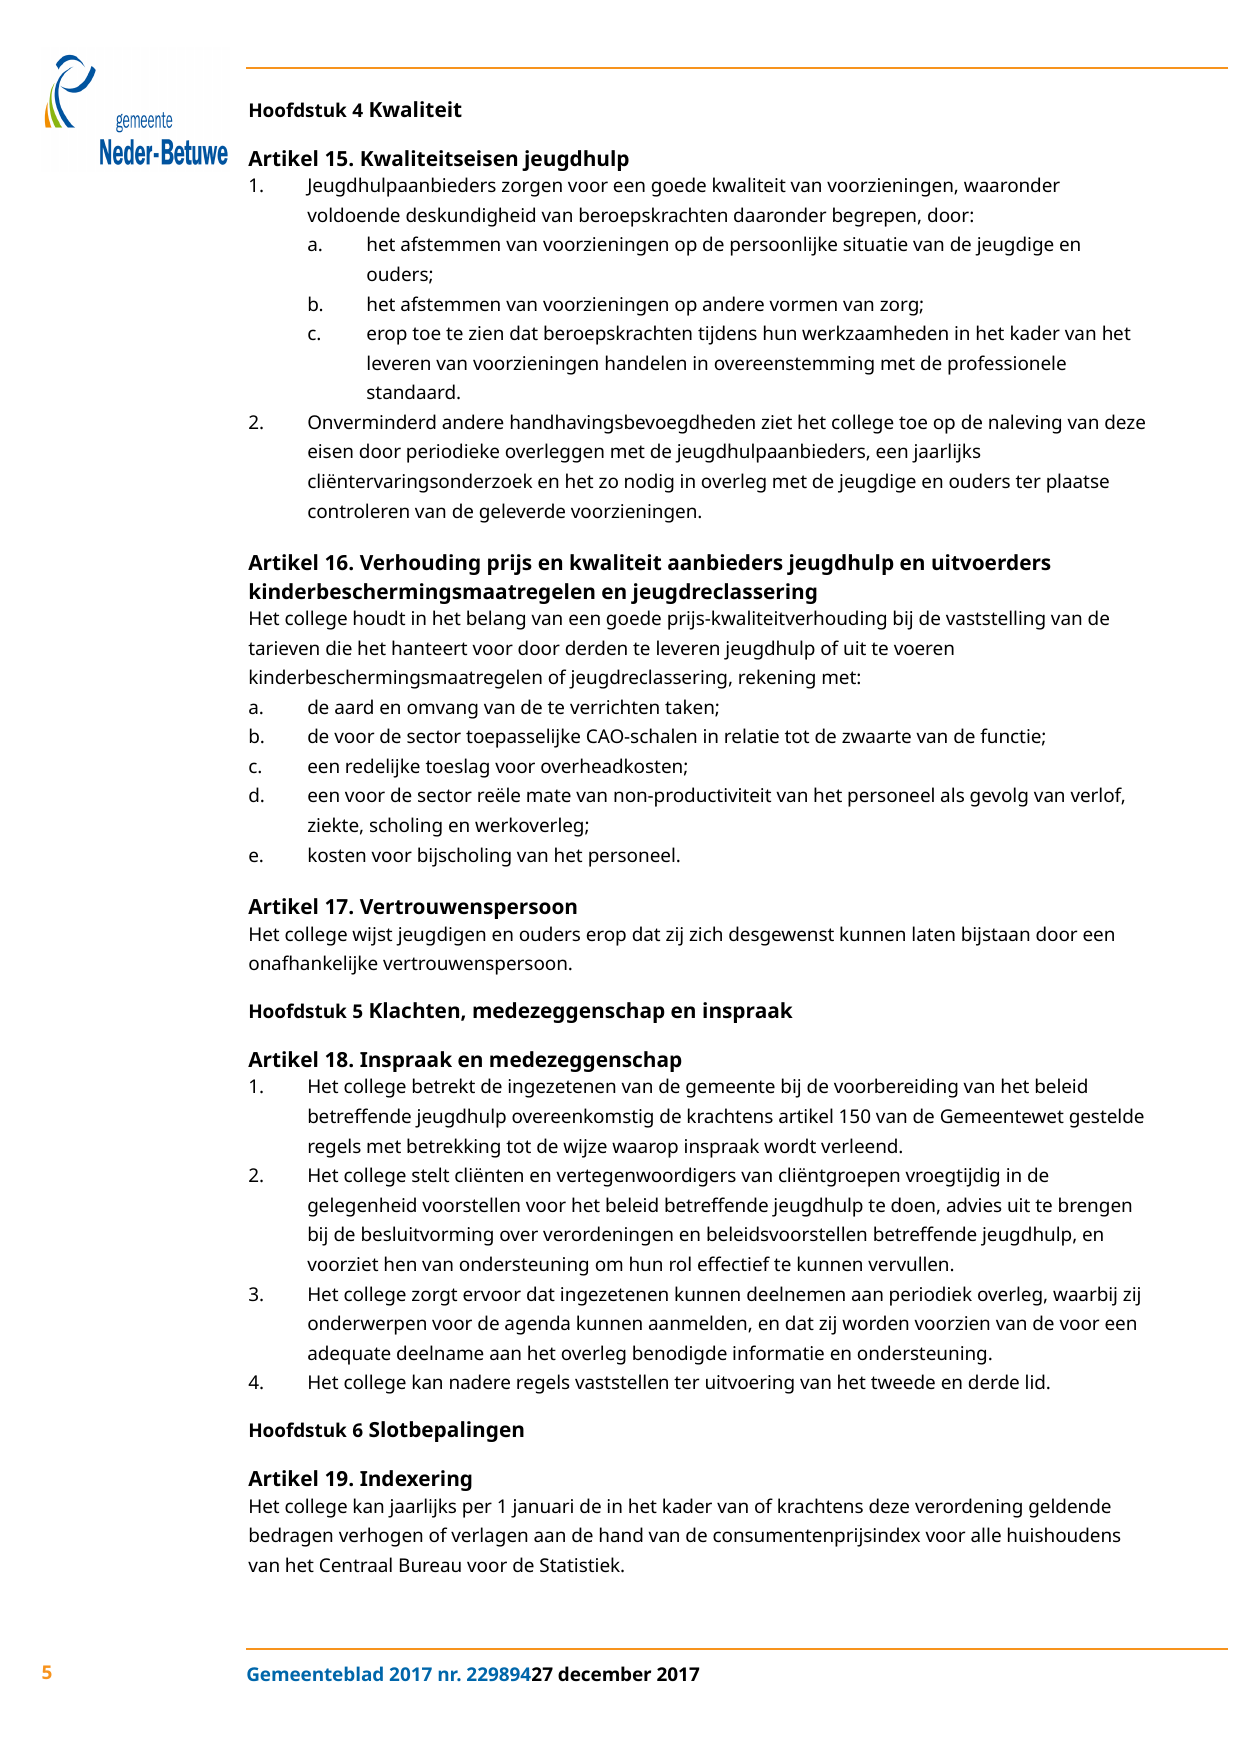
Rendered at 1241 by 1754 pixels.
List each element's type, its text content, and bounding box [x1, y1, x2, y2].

list kosten voor bijscholing van het personeel. [248, 842, 1152, 868]
picture [41, 47, 231, 172]
list Het college stelt cliënten en vertegenwoordigers van cliëntgroepen vroegtijdig in de gelegenheid voorstellen voor het beleid betreffende jeugdhulp te doen, advies uit te brengen bij de besluitvorming over verordeningen en beleidsvoorstellen betreffende jeugdhulp, en voorziet hen van ondersteuning om hun rol effectief te kunnen vervullen. [248, 1162, 1152, 1277]
text Artikel 17. Vertrouwenspersoon [248, 892, 1152, 921]
text Artikel 15. Kwaliteitseisen jeugdhulp [248, 144, 1152, 172]
text Hoofdstuk 5 Klachten, medezeggenschap en inspraak [248, 996, 1152, 1024]
list erop toe te zien dat beroepskrachten tijdens hun werkzaamheden in het kader van het leveren van voorzieningen handelen in overeenstemming met de professionele standaard. [307, 320, 1152, 405]
list Jeugdhulpaanbieders zorgen voor een goede kwaliteit van voorzieningen, waaronder voldoende deskundigheid van beroepskrachten daaronder begrepen, door: [248, 172, 1152, 228]
list Het college zorgt ervoor dat ingezetenen kunnen deelnemen aan periodiek overleg, waarbij zij onderwerpen voor de agenda kunnen aanmelden, en dat zij worden voorzien van de voor een adequate deelname aan het overleg benodigde informatie en ondersteuning. [248, 1281, 1152, 1366]
text Het college kan jaarlijks per 1 januari de in het kader van of krachtens deze verordening geldende bedragen verhogen of verlagen aan de hand van de consumentenprijsindex voor alle huishoudens van het Centraal Bureau voor de Statistiek. [248, 1493, 1152, 1578]
text Artikel 19. Indexering [248, 1464, 1152, 1493]
list de voor de sector toepasselijke CAO-schalen in relatie tot de zwaarte van de functie; [248, 723, 1152, 749]
list een redelijke toeslag voor overheadkosten; [248, 753, 1152, 779]
list Het college kan nadere regels vaststellen ter uitvoering van het tweede en derde lid. [248, 1369, 1152, 1395]
text Hoofdstuk 6 Slotbepalingen [248, 1415, 1152, 1443]
text Het college wijst jeugdigen en ouders erop dat zij zich desgewenst kunnen laten bijstaan door een onafhankelijke vertrouwenspersoon. [248, 921, 1152, 976]
text Artikel 18. Inspraak en medezeggenschap [248, 1045, 1152, 1074]
text Het college houdt in het belang van een goede prijs-kwaliteitverhouding bij de vaststelling van de tarieven die het hanteert voor door derden te leveren jeugdhulp of uit te voeren kinderbeschermingsmaatregelen of jeugdreclassering, rekening met: [248, 605, 1152, 690]
list de aard en omvang van de te verrichten taken; [248, 694, 1152, 720]
list Het college betrekt de ingezetenen van de gemeente bij de voorbereiding van het beleid betreffende jeugdhulp overeenkomstig de krachtens artikel 150 van de Gemeentewet gestelde regels met betrekking tot de wijze waarop inspraak wordt verleend. [248, 1074, 1152, 1158]
text Artikel 16. Verhouding prijs en kwaliteit aanbieders jeugdhulp en uitvoerders kinderbeschermingsmaatregelen en jeugdreclassering [248, 548, 1152, 605]
list een voor de sector reële mate van non-productiviteit van het personeel als gevolg van verlof, ziekte, scholing en werkoverleg; [248, 783, 1152, 838]
list het afstemmen van voorzieningen op andere vormen van zorg; [307, 291, 1152, 317]
list Onverminderd andere handhavingsbevoegdheden ziet het college toe op de naleving van deze eisen door periodieke overleggen met de jeugdhulpaanbieders, een jaarlijks cliëntervaringsonderzoek en het zo nodig in overleg met de jeugdige en ouders ter plaatse controleren van de geleverde voorzieningen. [248, 409, 1152, 524]
list het afstemmen van voorzieningen op de persoonlijke situatie van de jeugdige en ouders; [307, 232, 1152, 287]
text Hoofdstuk 4 Kwaliteit [248, 95, 1152, 123]
